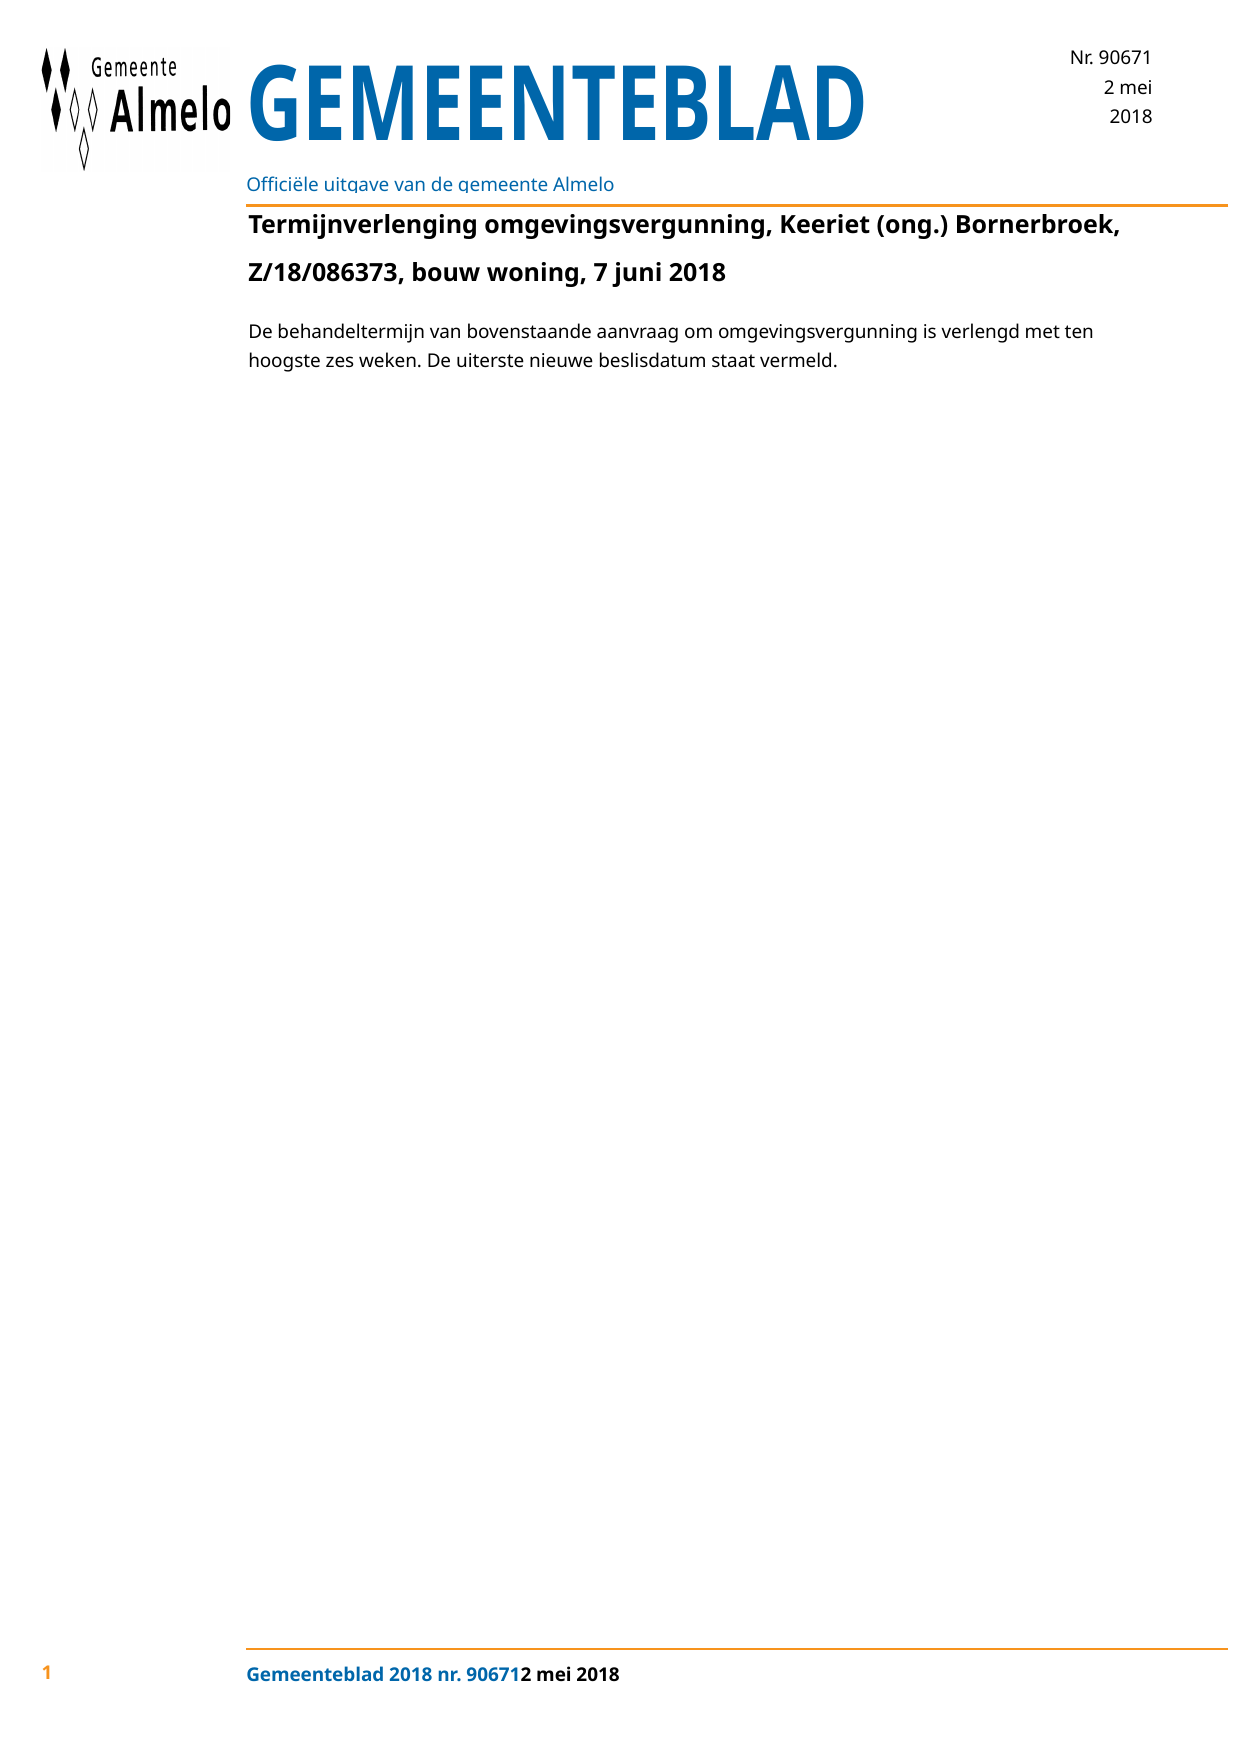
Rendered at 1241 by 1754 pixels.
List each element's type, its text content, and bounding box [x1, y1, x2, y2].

text De behandeltermijn van bovenstaande aanvraag om omgevingsvergunning is verlengd met ten hoogste zes weken. De uiterste nieuwe beslisdatum staat vermeld. [248, 318, 1152, 373]
text Termijnverlenging omgevingsvergunning, Keeriet (ong.) Bornerbroek, Z/18/086373, bouw woning, 7 juni 2018 [248, 207, 1152, 288]
picture [41, 47, 231, 172]
